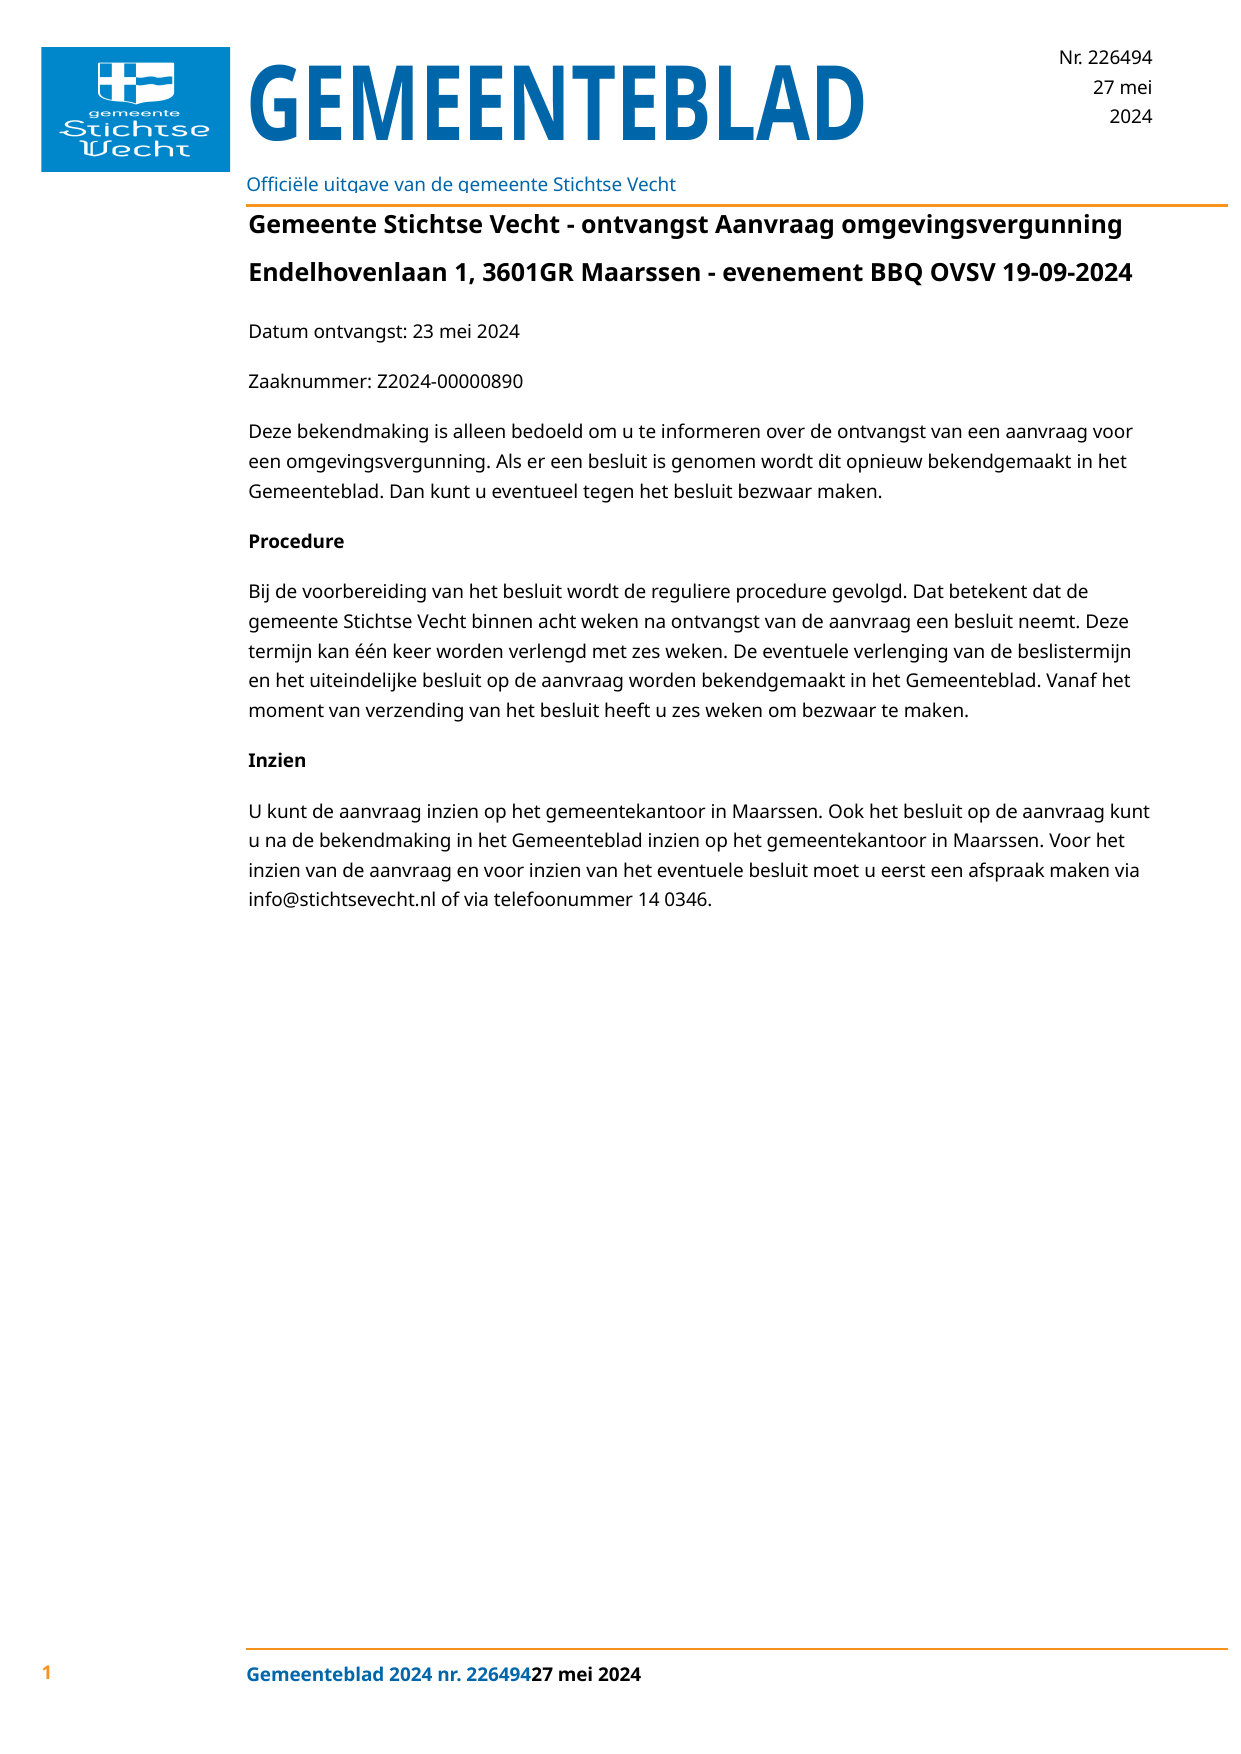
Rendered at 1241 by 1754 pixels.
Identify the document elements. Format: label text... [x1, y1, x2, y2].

text Gemeente Stichtse Vecht - ontvangst Aanvraag omgevingsvergunning Endelhovenlaan 1, 3601GR Maarssen - evenement BBQ OVSV 19-09-2024 [248, 207, 1152, 288]
text U kunt de aanvraag inzien op het gemeentekantoor in Maarssen. Ook het besluit op de aanvraag kunt u na de bekendmaking in het Gemeenteblad inzien op het gemeentekantoor in Maarssen. Voor het inzien van de aanvraag en voor inzien van het eventuele besluit moet u eerst een afspraak maken via info@stichtsevecht.nl of via telefoonummer 14 0346. [248, 798, 1152, 912]
picture [137, 63, 174, 103]
picture [99, 63, 135, 101]
text Procedure [248, 528, 1152, 554]
text Zaaknummer: Z2024-00000890 [248, 368, 1152, 394]
text Bij de voorbereiding van het besluit wordt de reguliere procedure gevolgd. Dat betekent dat de gemeente Stichtse Vecht binnen acht weken na ontvangst van de aanvraag een besluit neemt. Deze termijn kan één keer worden verlengd met zes weken. De eventuele verlenging van de beslistermijn en het uiteindelijke besluit op de aanvraag worden bekendgemaakt in het Gemeenteblad. Vanaf het moment van verzending van het besluit heeft u zes weken om bezwaar te maken. [248, 579, 1152, 723]
text Datum ontvangst: 23 mei 2024 [248, 318, 1152, 344]
text Inzien [248, 747, 1152, 773]
text Deze bekendmaking is alleen bedoeld om u te informeren over de ontvangst van een aanvraag voor een omgevingsvergunning. Als er een besluit is genomen wordt dit opnieuw bekendgemaakt in het Gemeenteblad. Dan kunt u eventueel tegen het besluit bezwaar maken. [248, 419, 1152, 504]
